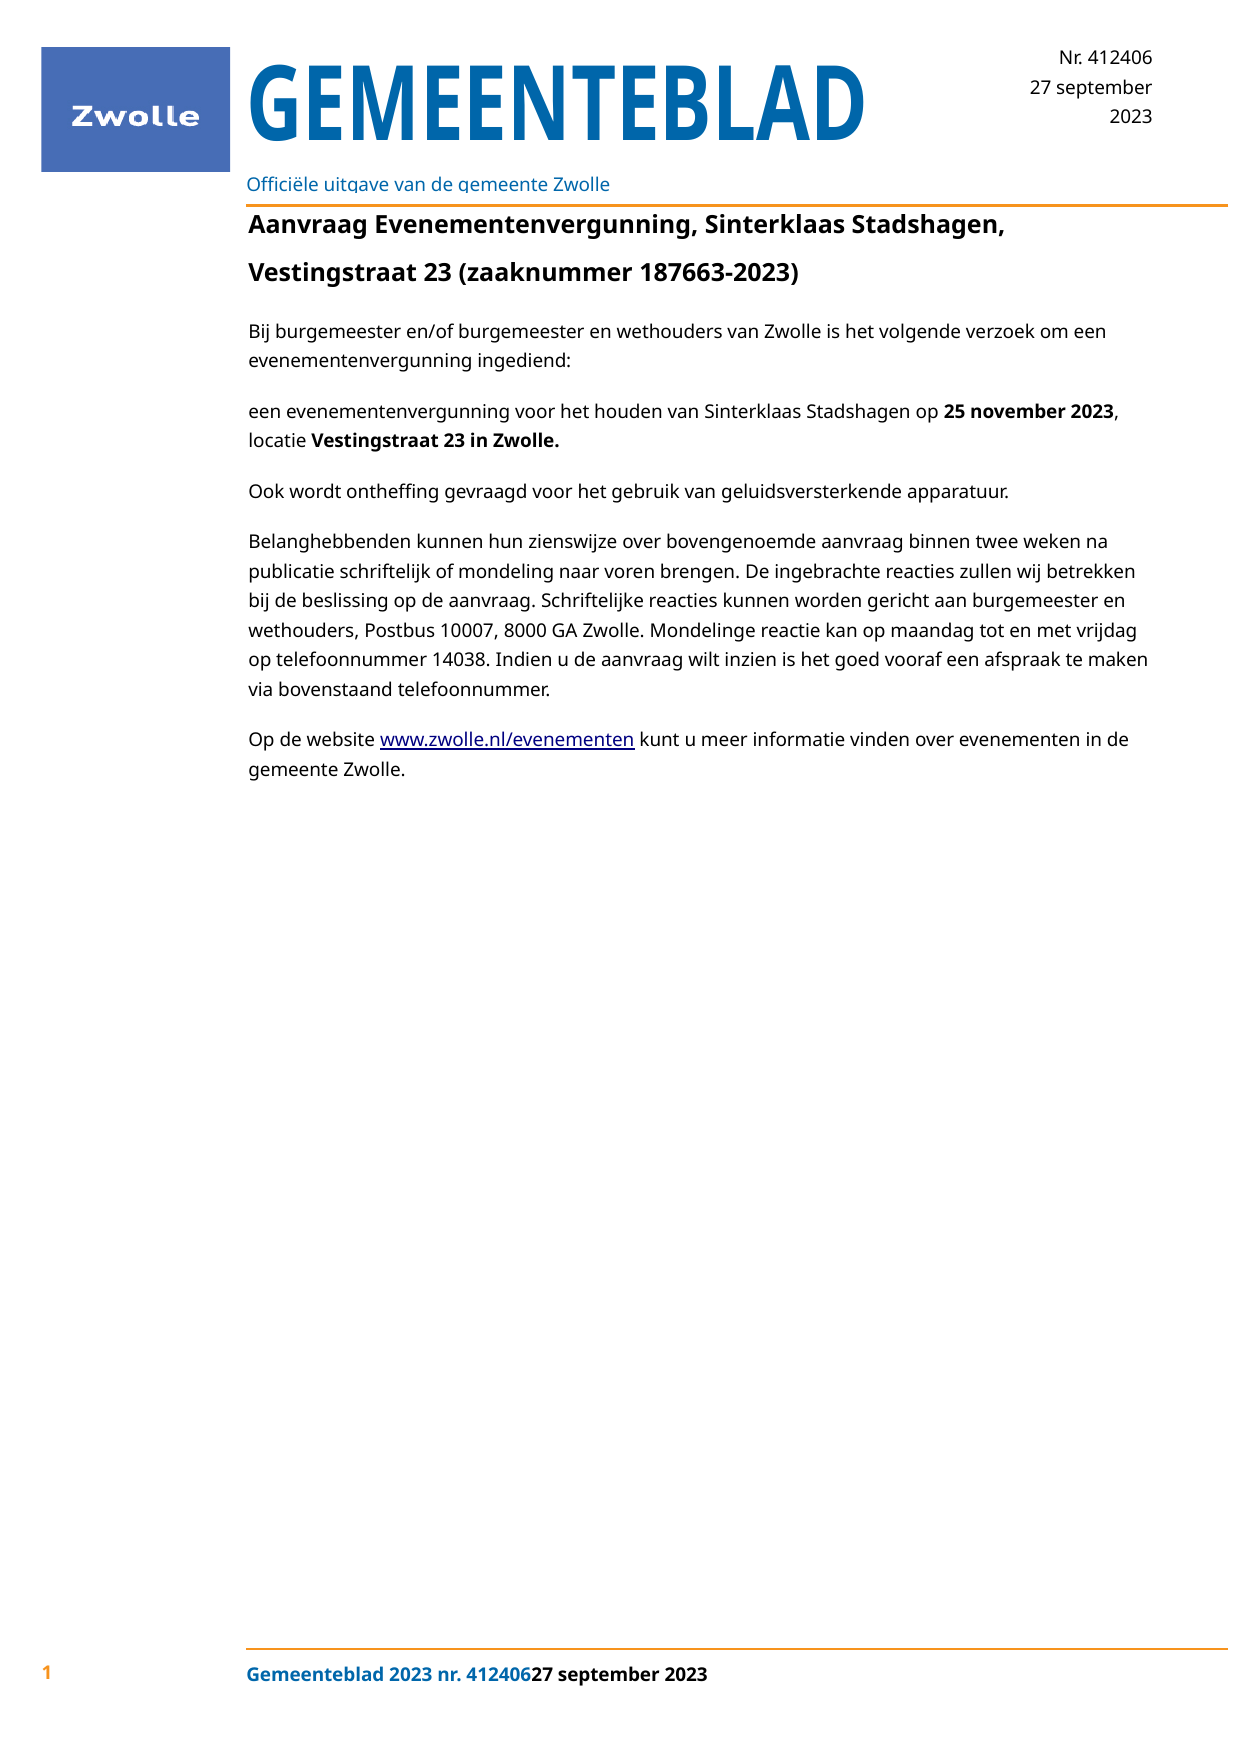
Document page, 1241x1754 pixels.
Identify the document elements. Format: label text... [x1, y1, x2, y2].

text Belanghebbenden kunnen hun zienswijze over bovengenoemde aanvraag binnen twee weken na publicatie schriftelijk of mondeling naar voren brengen. De ingebrachte reacties zullen wij betrekken bij de beslissing op de aanvraag. Schriftelijke reacties kunnen worden gericht aan burgemeester en wethouders, Postbus 10007, 8000 GA Zwolle. Mondelinge reactie kan op maandag tot en met vrijdag op telefoonnummer 14038. Indien u de aanvraag wilt inzien is het goed vooraf een afspraak te maken via bovenstaand telefoonnummer. [248, 528, 1152, 702]
text Ook wordt ontheffing gevraagd voor het gebruik van geluidsversterkende apparatuur. [248, 478, 1152, 504]
text Bij burgemeester en/of burgemeester en wethouders van Zwolle is het volgende verzoek om een evenementenvergunning ingediend: [248, 318, 1152, 373]
text Aanvraag Evenementenvergunning, Sinterklaas Stadshagen, Vestingstraat 23 (zaaknummer 187663-2023) [248, 207, 1152, 288]
text een evenementenvergunning voor het houden van Sinterklaas Stadshagen op 25 november 2023, locatie Vestingstraat 23 in Zwolle. [248, 398, 1152, 453]
text Op de website www.zwolle.nl/evenementen kunt u meer informatie vinden over evenementen in de gemeente Zwolle. [248, 727, 1152, 782]
picture [41, 47, 231, 172]
